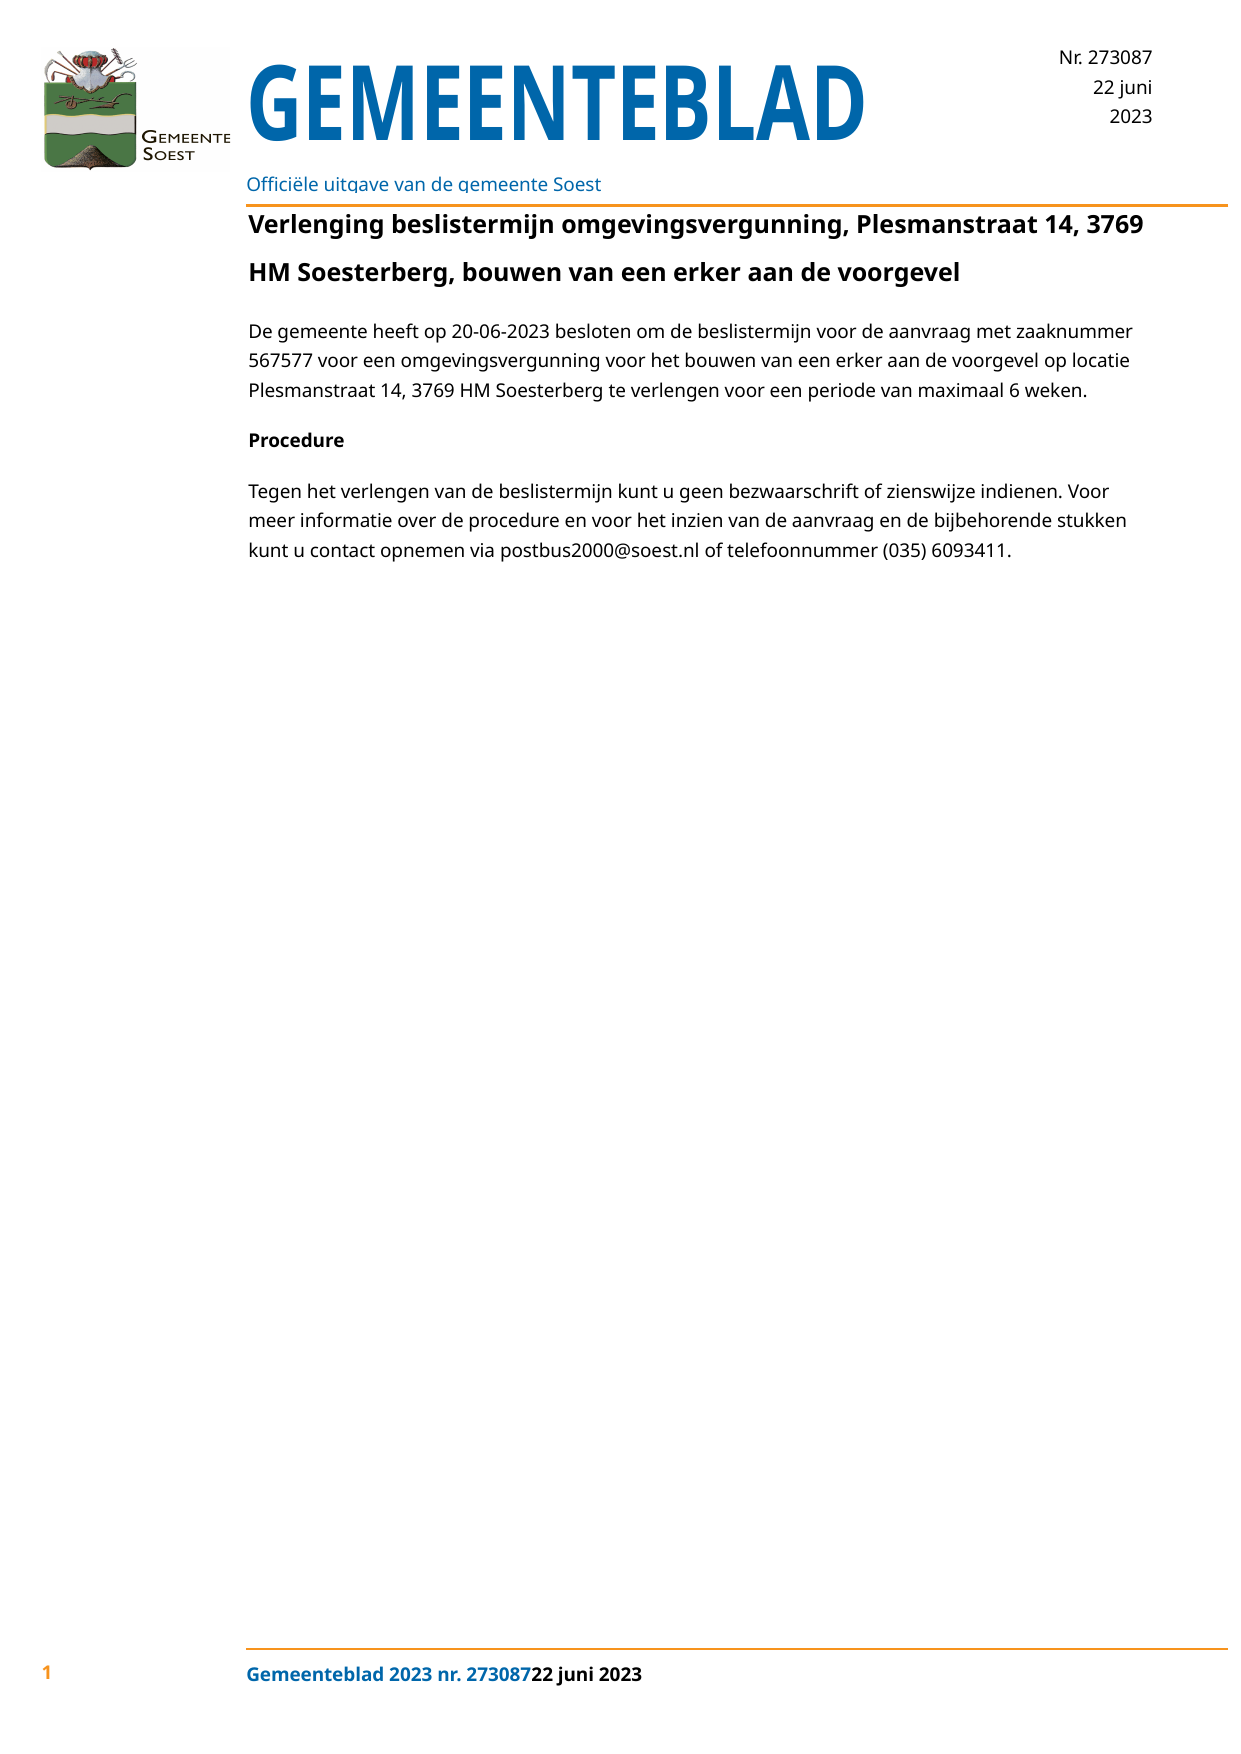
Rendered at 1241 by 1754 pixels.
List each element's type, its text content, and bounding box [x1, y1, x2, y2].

text De gemeente heeft op 20-06-2023 besloten om de beslistermijn voor de aanvraag met zaaknummer 567577 voor een omgevingsvergunning voor het bouwen van een erker aan de voorgevel op locatie Plesmanstraat 14, 3769 HM Soesterberg te verlengen voor een periode van maximaal 6 weken. [248, 318, 1152, 403]
picture [41, 47, 231, 172]
text Procedure [248, 427, 1152, 453]
text Tegen het verlengen van de beslistermijn kunt u geen bezwaarschrift of zienswijze indienen. Voor meer informatie over de procedure en voor het inzien van de aanvraag en de bijbehorende stukken kunt u contact opnemen via postbus2000@soest.nl of telefoonnummer (035) 6093411. [248, 478, 1152, 563]
text Verlenging beslistermijn omgevingsvergunning, Plesmanstraat 14, 3769 HM Soesterberg, bouwen van een erker aan de voorgevel [248, 207, 1152, 288]
